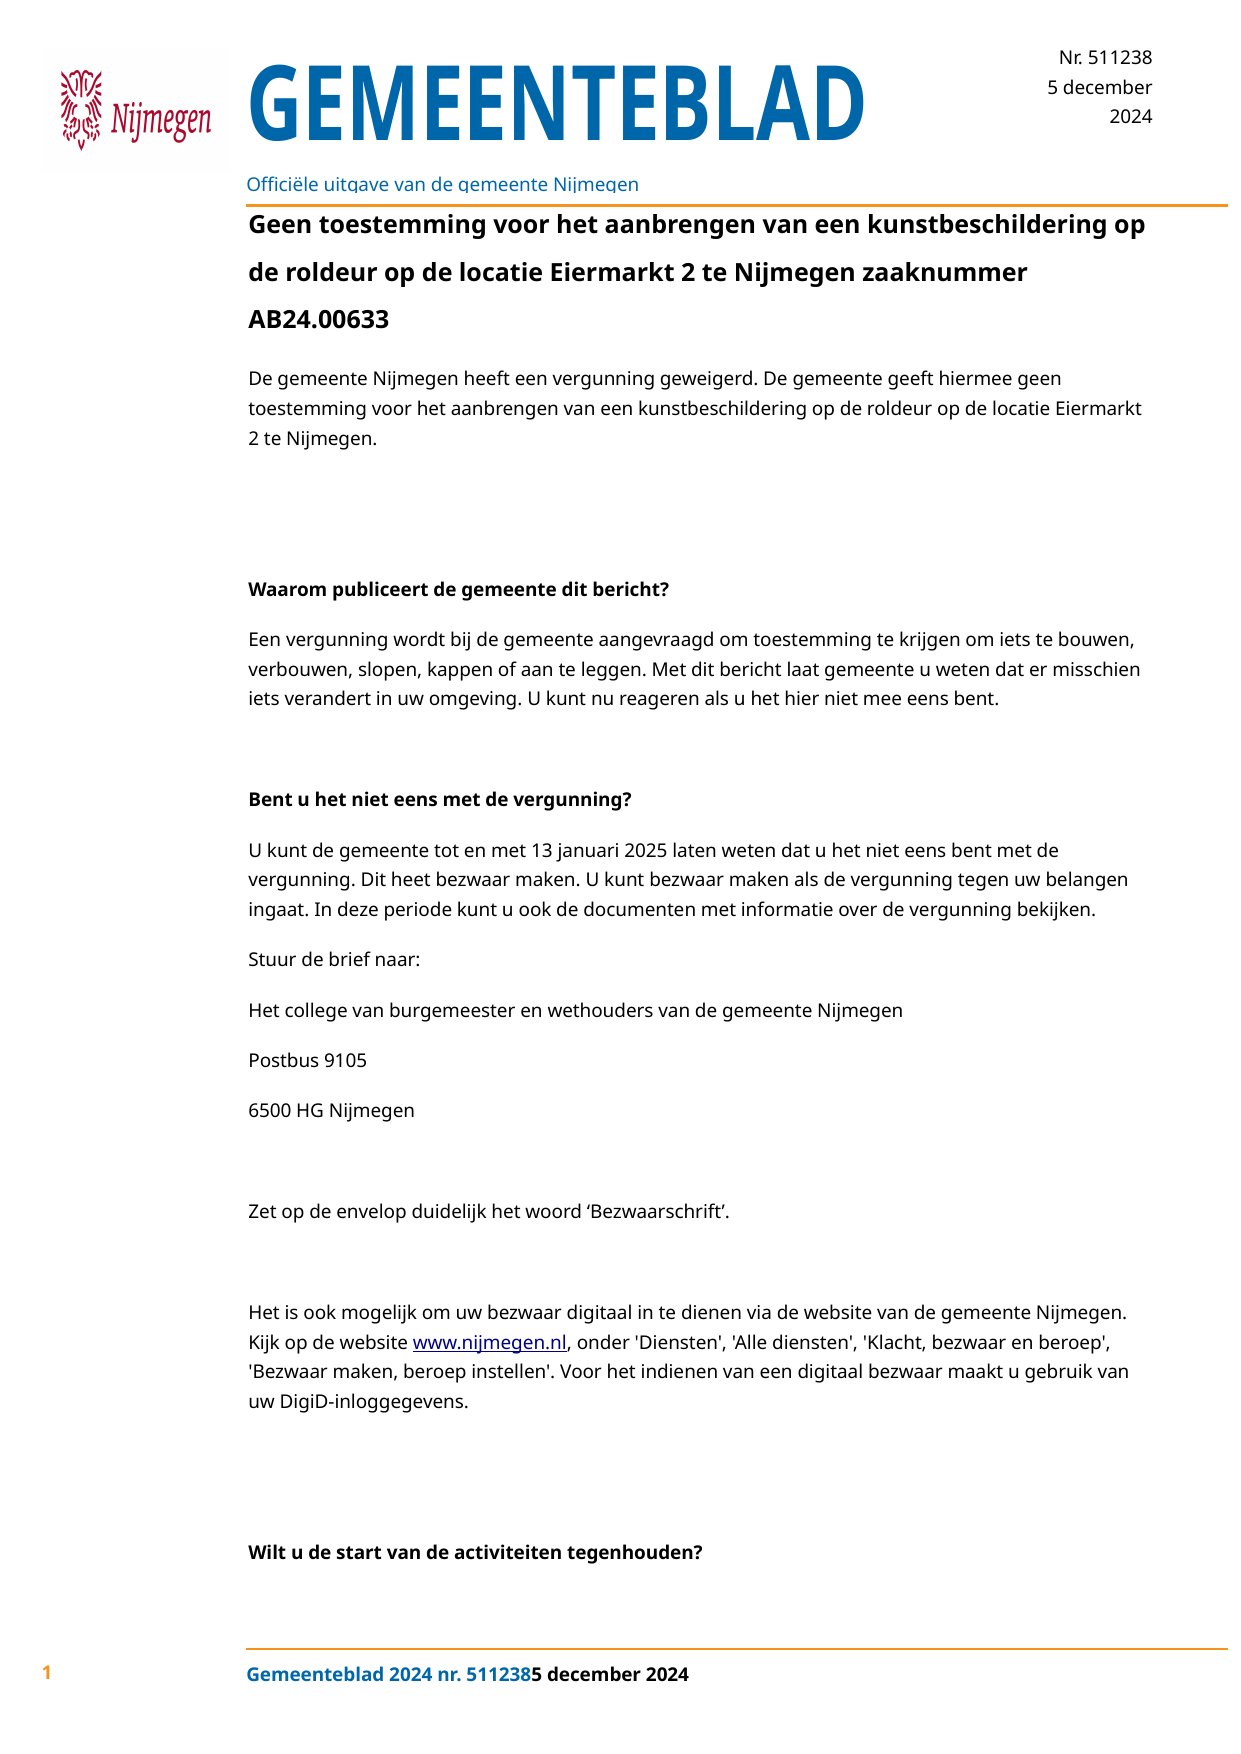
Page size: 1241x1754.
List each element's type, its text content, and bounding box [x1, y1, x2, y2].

text U kunt de gemeente tot en met 13 januari 2025 laten weten dat u het niet eens bent met de vergunning. Dit heet bezwaar maken. U kunt bezwaar maken als de vergunning tegen uw belangen ingaat. In deze periode kunt u ook de documenten met informatie over de vergunning bekijken. [248, 837, 1152, 922]
text Bent u het niet eens met de vergunning? [248, 786, 1152, 812]
text 6500 HG Nijmegen [248, 1098, 1152, 1123]
text De gemeente Nijmegen heeft een vergunning geweigerd. De gemeente geeft hiermee geen toestemming voor het aanbrengen van een kunstbeschildering op de roldeur op de locatie Eiermarkt 2 te Nijmegen. [248, 366, 1152, 450]
text Een vergunning wordt bij de gemeente aangevraagd om toestemming te krijgen om iets te bouwen, verbouwen, slopen, kappen of aan te leggen. Met dit bericht laat gemeente u weten dat er misschien iets verandert in uw omgeving. U kunt nu reageren als u het hier niet mee eens bent. [248, 626, 1152, 711]
text Wilt u de start van de activiteiten tegenhouden? [248, 1539, 1152, 1565]
text Waarom publiceert de gemeente dit bericht? [248, 576, 1152, 602]
text Het college van burgemeester en wethouders van de gemeente Nijmegen [248, 997, 1152, 1022]
text Stuur de brief naar: [248, 946, 1152, 972]
text Geen toestemming voor het aanbrengen van een kunstbeschildering op de roldeur op de locatie Eiermarkt 2 te Nijmegen zaaknummer AB24.00633 [248, 207, 1152, 336]
text Postbus 9105 [248, 1047, 1152, 1073]
text Zet op de envelop duidelijk het woord ‘Bezwaarschrift’. [248, 1198, 1152, 1224]
text Het is ook mogelijk om uw bezwaar digitaal in te dienen via de website van de gemeente Nijmegen. Kijk op de website www.nijmegen.nl, onder 'Diensten', 'Alle diensten', 'Klacht, bezwaar en beroep', 'Bezwaar maken, beroep instellen'. Voor het indienen van een digitaal bezwaar maakt u gebruik van uw DigiD-inloggegevens. [248, 1299, 1152, 1414]
picture [41, 47, 231, 172]
